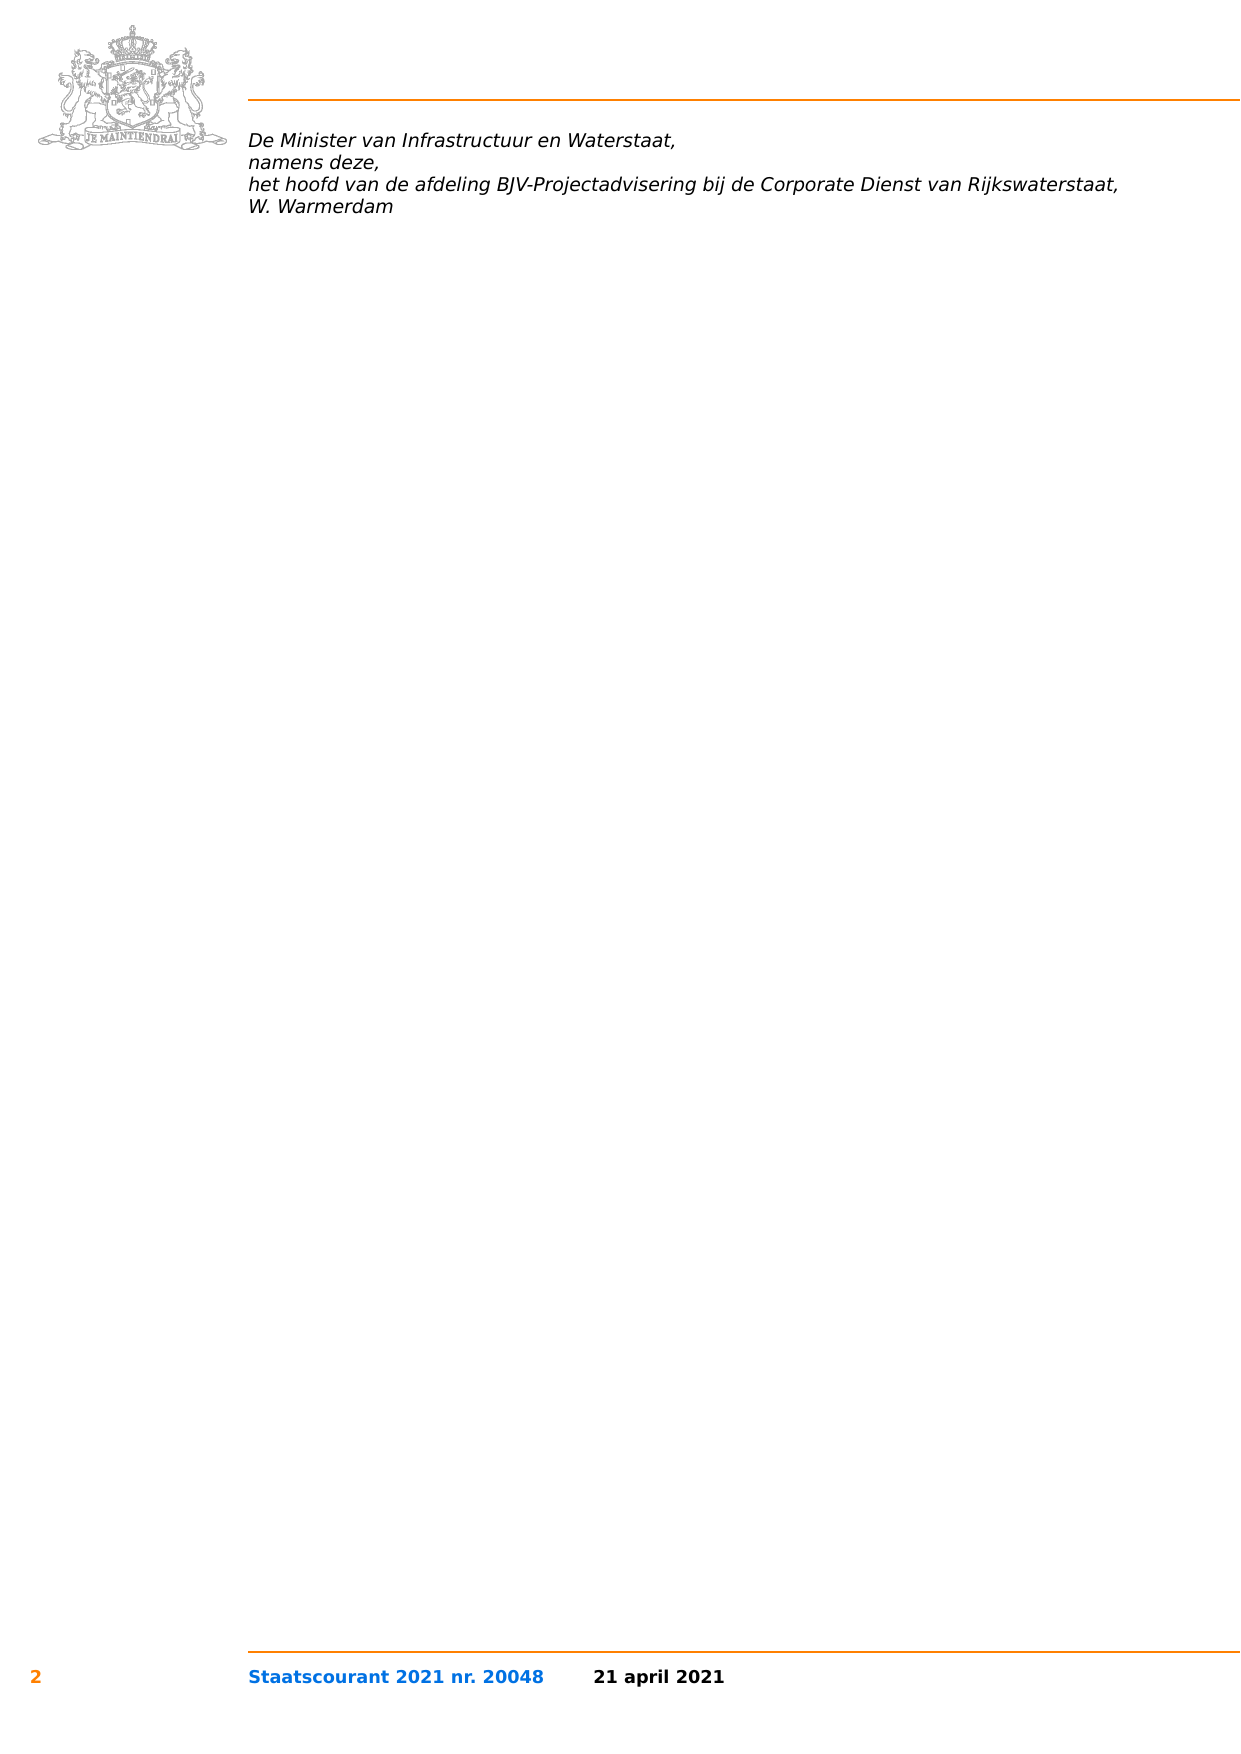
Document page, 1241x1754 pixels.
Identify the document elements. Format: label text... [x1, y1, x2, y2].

picture [38, 25, 227, 150]
text De Minister van Infrastructuur en Waterstaat, namens deze, het hoofd van de afdeling BJV-Projectadvisering bij de Corporate Dienst van Rijkswaterstaat, W. Warmerdam [248, 130, 1163, 218]
